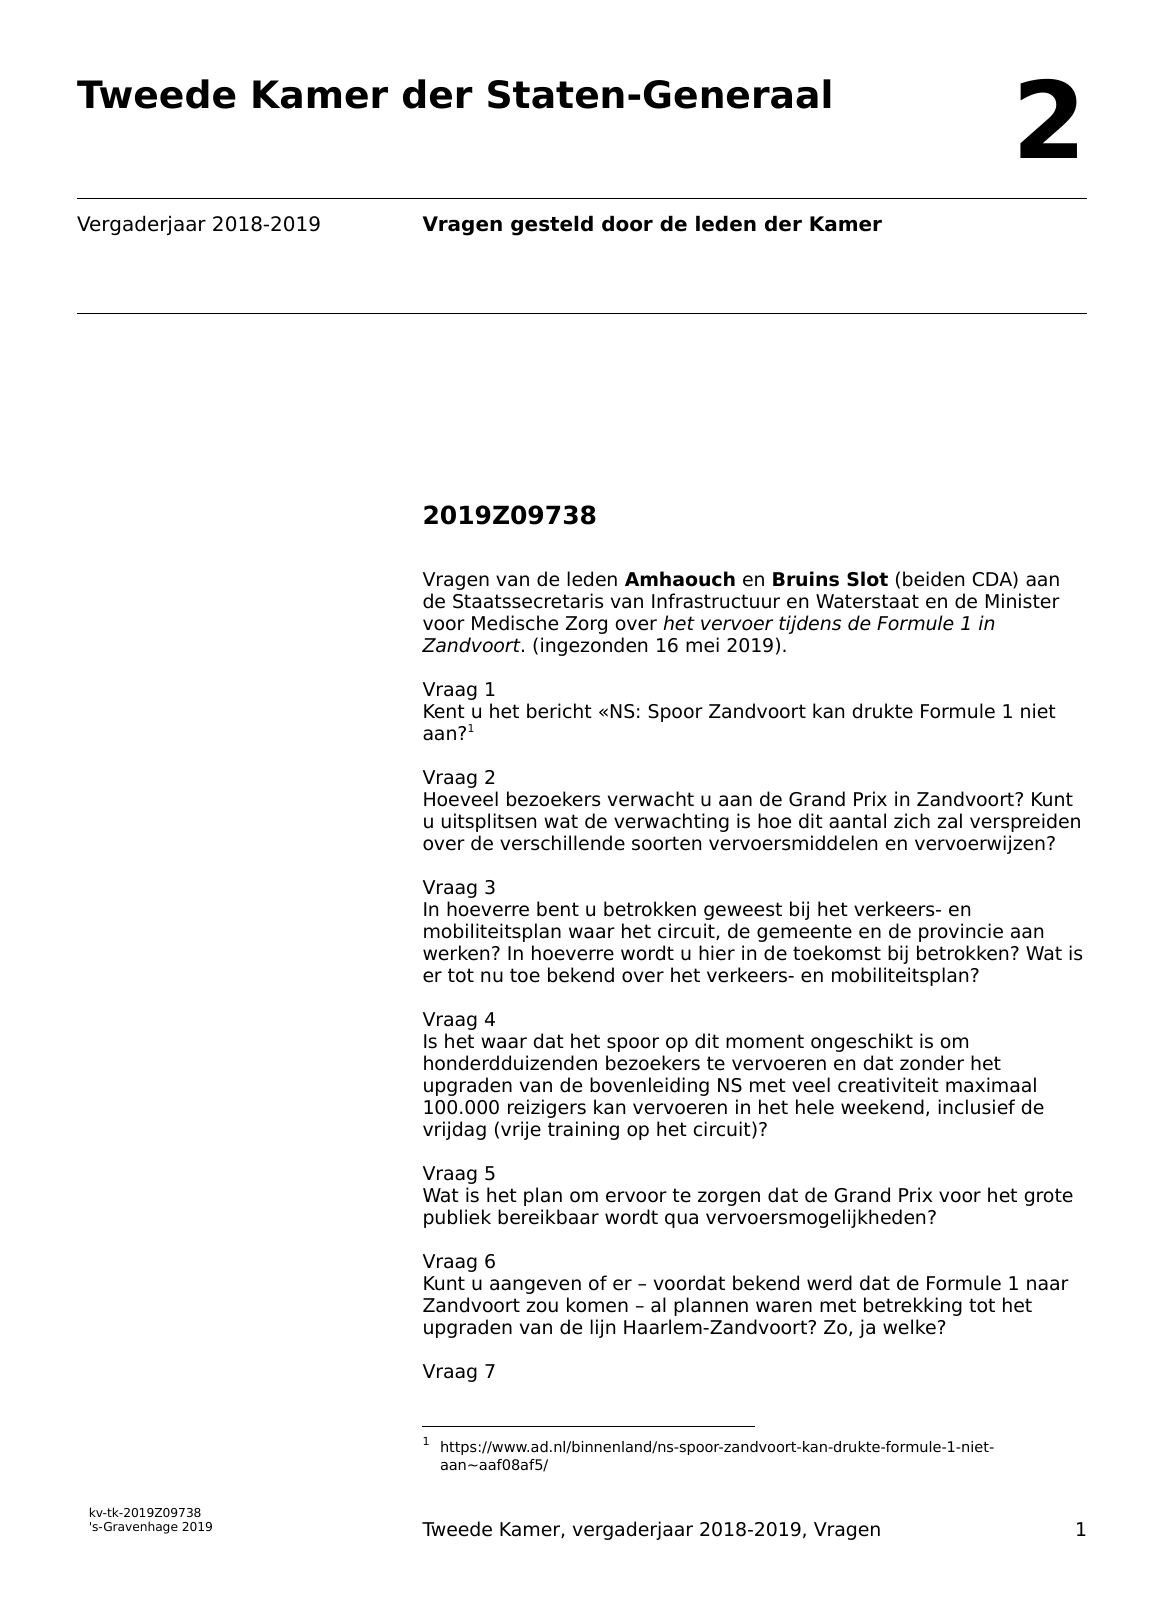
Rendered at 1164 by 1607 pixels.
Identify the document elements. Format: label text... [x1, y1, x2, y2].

text Kent u het bericht «NS: Spoor Zandvoort kan drukte Formule 1 niet aan? [422, 701, 1087, 745]
text Hoeveel bezoekers verwacht u aan de Grand Prix in Zandvoort? Kunt u uitsplitsen wat de verwachting is hoe dit aantal zich zal verspreiden over de verschillende soorten vervoersmiddelen en vervoerwijzen? [422, 789, 1087, 855]
text https://www.ad.nl/binnenland/ns-spoor-zandvoort-kan-drukte-formule-1-niet-aan~aaf08af5/ [422, 1435, 1087, 1474]
text 2019Z09738 [422, 501, 1087, 531]
text Is het waar dat het spoor op dit moment ongeschikt is om honderdduizenden bezoekers te vervoeren en dat zonder het upgraden van de bovenleiding NS met veel creativiteit maximaal 100.000 reizigers kan vervoeren in het hele weekend, inclusief de vrijdag (vrije training op het circuit)? [422, 1031, 1087, 1141]
text Vraag 4 [422, 1009, 1087, 1031]
text Vraag 3 [422, 877, 1087, 899]
text In hoeverre bent u betrokken geweest bij het verkeers- en mobiliteitsplan waar het circuit, de gemeente en de provincie aan werken? In hoeverre wordt u hier in de toekomst bij betrokken? Wat is er tot nu toe bekend over het verkeers- en mobiliteitsplan? [422, 899, 1087, 987]
text Vragen van de leden Amhaouch en Bruins Slot (beiden CDA) aan de Staatssecretaris van Infrastructuur en Waterstaat en de Minister voor Medische Zorg over het vervoer tijdens de Formule 1 in Zandvoort. (ingezonden 16 mei 2019). [422, 569, 1087, 657]
table_header Tweede Kamer der Staten-Generaal [77, 59, 886, 198]
text kv-tk-2019Z09738 [88, 1506, 323, 1520]
table_cell Vergaderjaar 2018-2019 [77, 199, 422, 313]
text Wat is het plan om ervoor te zorgen dat de Grand Prix voor het grote publiek bereikbaar wordt qua vervoersmogelijkheden? [422, 1185, 1087, 1229]
text Vraag 6 [422, 1251, 1087, 1273]
table_header 2 [886, 59, 1087, 198]
text Vraag 1 [422, 679, 1087, 701]
text Kunt u aangeven of er – voordat bekend werd dat de Formule 1 naar Zandvoort zou komen – al plannen waren met betrekking tot het upgraden van de lijn Haarlem-Zandvoort? Zo, ja welke? [422, 1273, 1087, 1339]
text Vraag 2 [422, 767, 1087, 789]
text 's-Gravenhage 2019 [88, 1520, 323, 1534]
text Vraag 5 [422, 1163, 1087, 1185]
text Vraag 7 [422, 1361, 1087, 1383]
table_cell Vragen gesteld door de leden der Kamer [422, 199, 1087, 313]
